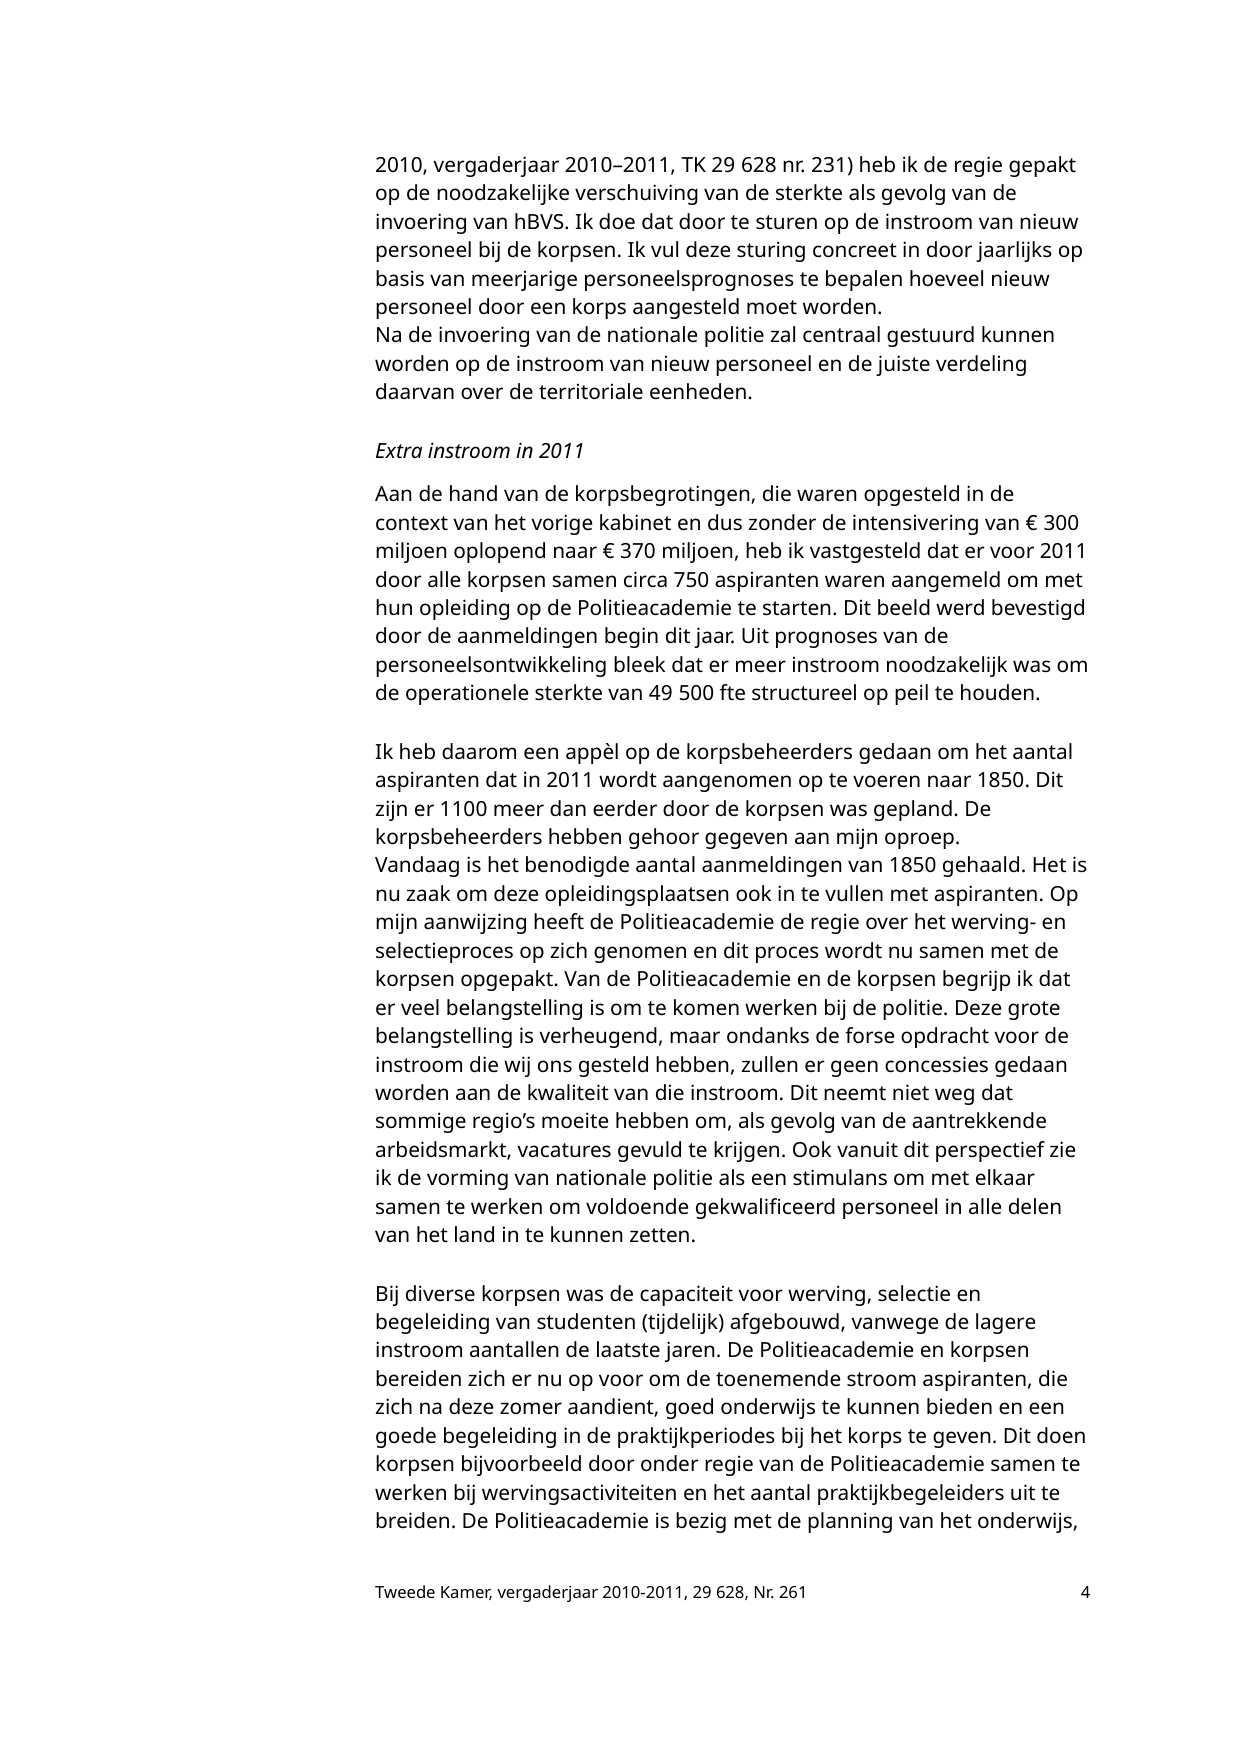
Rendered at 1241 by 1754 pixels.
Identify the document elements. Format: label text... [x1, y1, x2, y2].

text Extra instroom in 2011 [375, 436, 1090, 464]
text 2010, vergaderjaar 2010–2011, TK 29 628 nr. 231) heb ik de regie gepakt op de noodzakelijke verschuiving van de sterkte als gevolg van de invoering van hBVS. Ik doe dat door te sturen op de instroom van nieuw personeel bij de korpsen. Ik vul deze sturing concreet in door jaarlijks op basis van meerjarige personeelsprognoses te bepalen hoeveel nieuw personeel door een korps aangesteld moet worden. [375, 150, 1090, 321]
text Aan de hand van de korpsbegrotingen, die waren opgesteld in de context van het vorige kabinet en dus zonder de intensivering van € 300 miljoen oplopend naar € 370 miljoen, heb ik vastgesteld dat er voor 2011 door alle korpsen samen circa 750 aspiranten waren aangemeld om met hun opleiding op de Politieacademie te starten. Dit beeld werd bevestigd door de aanmeldingen begin dit jaar. Uit prognoses van de personeelsontwikkeling bleek dat er meer instroom noodzakelijk was om de operationele sterkte van 49 500 fte structureel op peil te houden. [375, 479, 1090, 707]
text Bij diverse korpsen was de capaciteit voor werving, selectie en begeleiding van studenten (tijdelijk) afgebouwd, vanwege de lagere instroom aantallen de laatste jaren. De Politieacademie en korpsen bereiden zich er nu op voor om de toenemende stroom aspiranten, die zich na deze zomer aandient, goed onderwijs te kunnen bieden en een goede begeleiding in de praktijkperiodes bij het korps te geven. Dit doen korpsen bijvoorbeeld door onder regie van de Politieacademie samen te werken bij wervingsactiviteiten en het aantal praktijkbegeleiders uit te breiden. De Politieacademie is bezig met de planning van het onderwijs, [375, 1279, 1090, 1535]
text Ik heb daarom een appèl op de korpsbeheerders gedaan om het aantal aspiranten dat in 2011 wordt aangenomen op te voeren naar 1850. Dit zijn er 1100 meer dan eerder door de korpsen was gepland. De korpsbeheerders hebben gehoor gegeven aan mijn oproep. [375, 737, 1090, 851]
text Vandaag is het benodigde aantal aanmeldingen van 1850 gehaald. Het is nu zaak om deze opleidingsplaatsen ook in te vullen met aspiranten. Op mijn aanwijzing heeft de Politieacademie de regie over het werving- en selectieproces op zich genomen en dit proces wordt nu samen met de korpsen opgepakt. Van de Politieacademie en de korpsen begrijp ik dat er veel belangstelling is om te komen werken bij de politie. Deze grote belangstelling is verheugend, maar ondanks de forse opdracht voor de instroom die wij ons gesteld hebben, zullen er geen concessies gedaan worden aan de kwaliteit van die instroom. Dit neemt niet weg dat sommige regio’s moeite hebben om, als gevolg van de aantrekkende arbeidsmarkt, vacatures gevuld te krijgen. Ook vanuit dit perspectief zie ik de vorming van nationale politie als een stimulans om met elkaar samen te werken om voldoende gekwalificeerd personeel in alle delen van het land in te kunnen zetten. [375, 851, 1090, 1249]
text Na de invoering van de nationale politie zal centraal gestuurd kunnen worden op de instroom van nieuw personeel en de juiste verdeling daarvan over de territoriale eenheden. [375, 321, 1090, 406]
